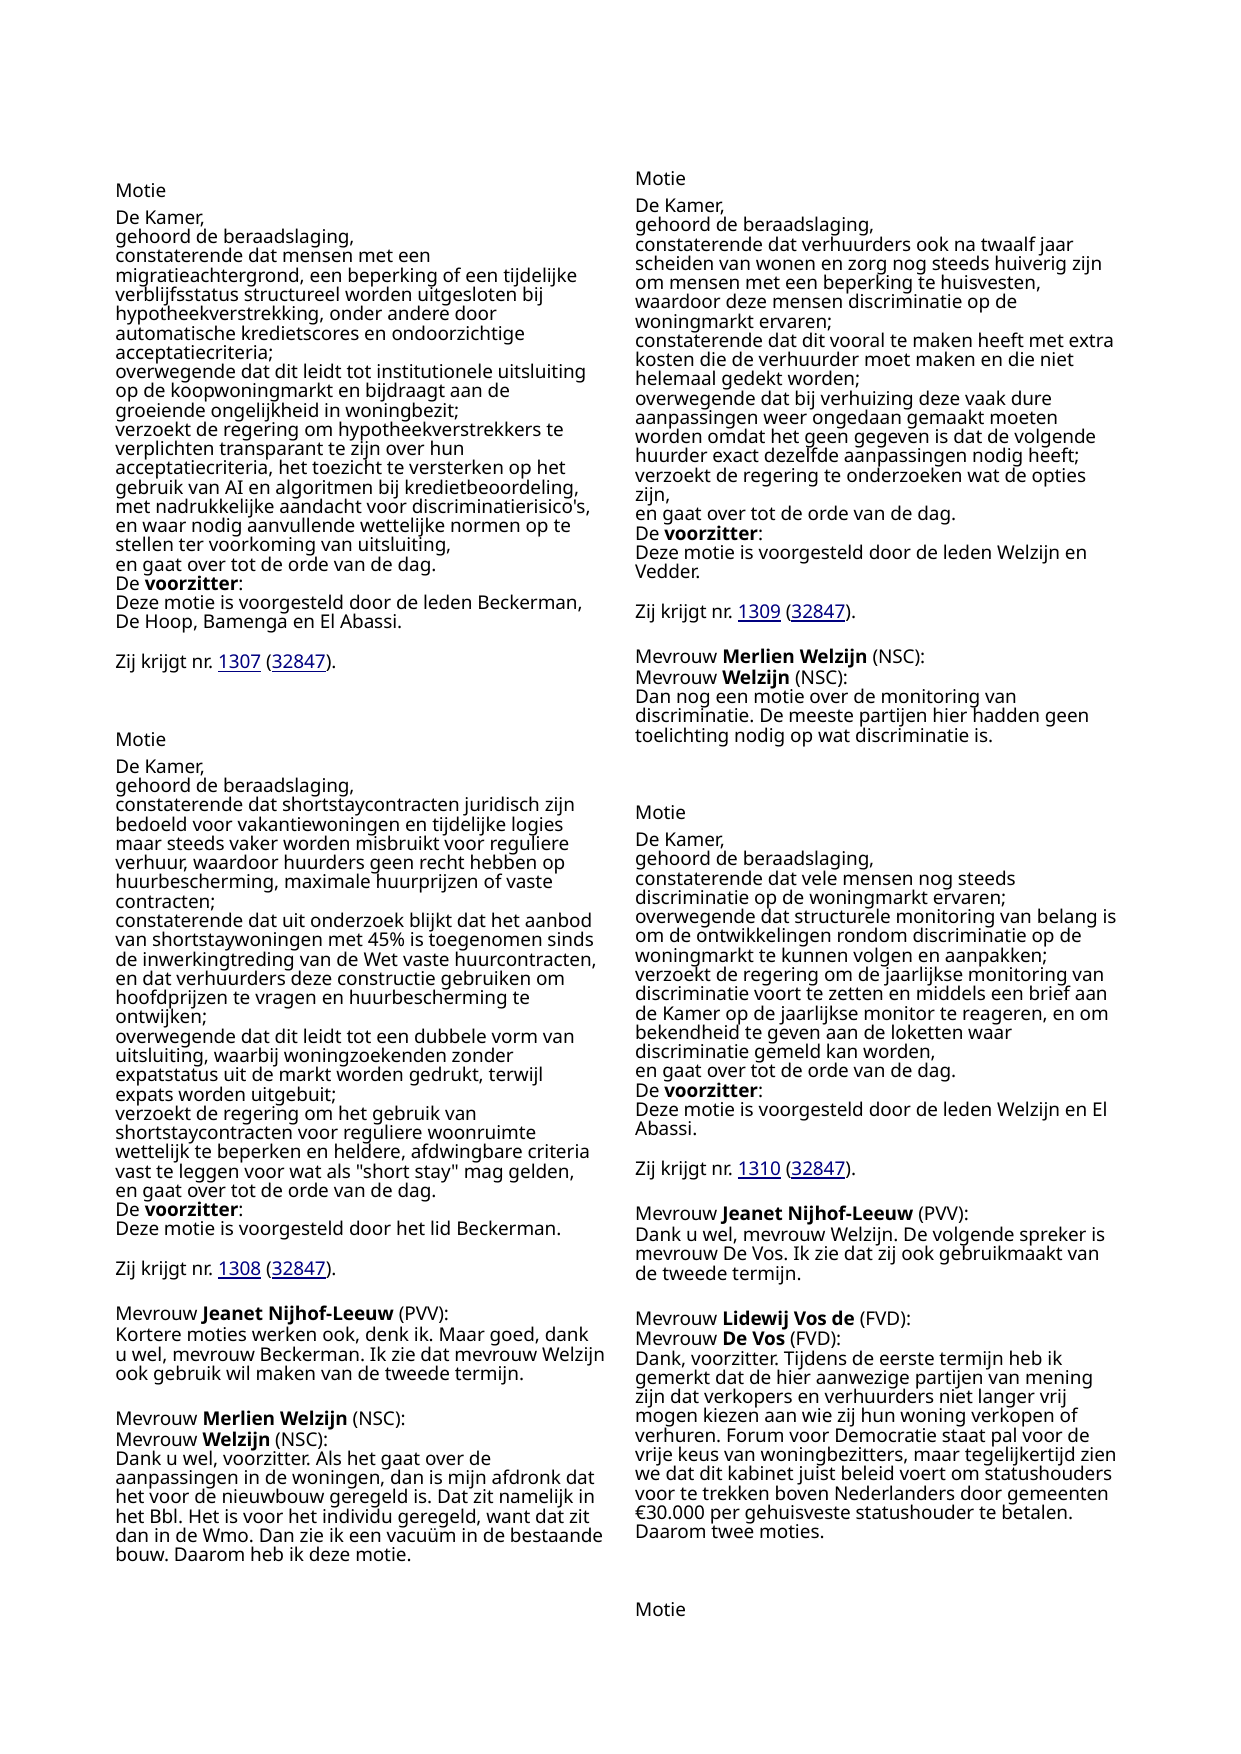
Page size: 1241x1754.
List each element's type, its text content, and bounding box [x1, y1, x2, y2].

text gehoord de beraadslaging, [115, 777, 605, 796]
text De Kamer, [635, 197, 1125, 216]
text verzoekt de regering om hypotheekverstrekkers te verplichten transparant te zijn over hun acceptatiecriteria, het toezicht te versterken op het gebruik van AI en algoritmen bij kredietbeoordeling, met nadrukkelijke aandacht voor discriminatierisico's, en waar nodig aanvullende wettelijke normen op te stellen ter voorkoming van uitsluiting, [115, 421, 605, 556]
text overwegende dat bij verhuizing deze vaak dure aanpassingen weer ongedaan gemaakt moeten worden omdat het geen gegeven is dat de volgende huurder exact dezelfde aanpassingen nodig heeft; [635, 390, 1125, 467]
text constaterende dat mensen met een migratieachtergrond, een beperking of een tijdelijke verblijfsstatus structureel worden uitgesloten bij hypotheekverstrekking, onder andere door automatische kredietscores en ondoorzichtige acceptatiecriteria; [115, 247, 605, 363]
text De Kamer, [635, 831, 1125, 850]
text verzoekt de regering om de jaarlijkse monitoring van discriminatie voort te zetten en middels een brief aan de Kamer op de jaarlijkse monitor te reageren, en om bekendheid te geven aan de loketten waar discriminatie gemeld kan worden, [635, 966, 1125, 1062]
text De voorzitter: [115, 575, 605, 594]
text Zij krijgt nr. 1309 (32847). [635, 603, 1125, 622]
text Mevrouw Lidewij Vos de (FVD): [635, 1305, 1125, 1330]
text De voorzitter: [635, 1082, 1125, 1101]
text Motie [635, 165, 1125, 191]
text verzoekt de regering te onderzoeken wat de opties zijn, [635, 467, 1125, 505]
text Motie [115, 726, 605, 752]
text Zij krijgt nr. 1308 (32847). [115, 1260, 605, 1280]
text overwegende dat structurele monitoring van belang is om de ontwikkelingen rondom discriminatie op de woningmarkt te kunnen volgen en aanpakken; [635, 908, 1125, 966]
text De voorzitter: [115, 1201, 605, 1220]
text en gaat over tot de orde van de dag. [635, 1062, 1125, 1082]
text en gaat over tot de orde van de dag. [115, 556, 605, 575]
text constaterende dat uit onderzoek blijkt dat het aanbod van shortstaywoningen met 45% is toegenomen sinds de inwerkingtreding van de Wet vaste huurcontracten, en dat verhuurders deze constructie gebruiken om hoofdprijzen te vragen en huurbescherming te ontwijken; [115, 912, 605, 1028]
text en gaat over tot de orde van de dag. [635, 505, 1125, 524]
text Dank, voorzitter. Tijdens de eerste termijn heb ik gemerkt dat de hier aanwezige partijen van mening zijn dat verkopers en verhuurders niet langer vrij mogen kiezen aan wie zij hun woning verkopen of verhuren. Forum voor Democratie staat pal voor de vrije keus van woningbezitters, maar tegelijkertijd zien we dat dit kabinet juist beleid voert om statushouders voor te trekken boven Nederlanders door gemeenten €30.000 per gehuisveste statushouder te betalen. Daarom twee moties. [635, 1350, 1125, 1542]
text Mevrouw De Vos (FVD): [635, 1330, 1125, 1350]
text verzoekt de regering om het gebruik van shortstaycontracten voor reguliere woonruimte wettelijk te beperken en heldere, afdwingbare criteria vast te leggen voor wat als "short stay" mag gelden, [115, 1105, 605, 1182]
text Deze motie is voorgesteld door de leden Beckerman, De Hoop, Bamenga en El Abassi. [115, 594, 605, 633]
text Mevrouw Jeanet Nijhof-Leeuw (PVV): [635, 1200, 1125, 1226]
text Motie [635, 1596, 1125, 1622]
text Dan nog een motie over de monitoring van discriminatie. De meeste partijen hier hadden geen toelichting nodig op wat discriminatie is. [635, 688, 1125, 746]
text Mevrouw Jeanet Nijhof-Leeuw (PVV): [115, 1301, 605, 1326]
text constaterende dat verhuurders ook na twaalf jaar scheiden van wonen en zorg nog steeds huiverig zijn om mensen met een beperking te huisvesten, waardoor deze mensen discriminatie op de woningmarkt ervaren; [635, 236, 1125, 332]
text Motie [115, 177, 605, 203]
text Kortere moties werken ook, denk ik. Maar goed, dank u wel, mevrouw Beckerman. Ik zie dat mevrouw Welzijn ook gebruik wil maken van de tweede termijn. [115, 1326, 605, 1384]
text overwegende dat dit leidt tot institutionele uitsluiting op de koopwoningmarkt en bijdraagt aan de groeiende ongelijkheid in woningbezit; [115, 363, 605, 421]
text Mevrouw Welzijn (NSC): [635, 669, 1125, 688]
text Motie [635, 799, 1125, 825]
text De voorzitter: [635, 524, 1125, 544]
text Zij krijgt nr. 1307 (32847). [115, 653, 605, 673]
text constaterende dat dit vooral te maken heeft met extra kosten die de verhuurder moet maken en die niet helemaal gedekt worden; [635, 332, 1125, 390]
text Deze motie is voorgesteld door de leden Welzijn en Vedder. [635, 544, 1125, 582]
text Deze motie is voorgesteld door het lid Beckerman. [115, 1220, 605, 1240]
text Mevrouw Welzijn (NSC): [115, 1431, 605, 1450]
text gehoord de beraadslaging, [115, 228, 605, 247]
text gehoord de beraadslaging, [635, 850, 1125, 870]
text Dank u wel, voorzitter. Als het gaat over de aanpassingen in de woningen, dan is mijn afdronk dat het voor de nieuwbouw geregeld is. Dat zit namelijk in het Bbl. Het is voor het individu geregeld, want dat zit dan in de Wmo. Dan zie ik een vacuüm in de bestaande bouw. Daarom heb ik deze motie. [115, 1450, 605, 1566]
text Mevrouw Merlien Welzijn (NSC): [635, 643, 1125, 669]
text Mevrouw Merlien Welzijn (NSC): [115, 1405, 605, 1431]
text Dank u wel, mevrouw Welzijn. De volgende spreker is mevrouw De Vos. Ik zie dat zij ook gebruikmaakt van de tweede termijn. [635, 1226, 1125, 1284]
text Deze motie is voorgesteld door de leden Welzijn en El Abassi. [635, 1101, 1125, 1139]
text Zij krijgt nr. 1310 (32847). [635, 1160, 1125, 1179]
text overwegende dat dit leidt tot een dubbele vorm van uitsluiting, waarbij woningzoekenden zonder expatstatus uit de markt worden gedrukt, terwijl expats worden uitgebuit; [115, 1028, 605, 1105]
text gehoord de beraadslaging, [635, 216, 1125, 236]
text constaterende dat vele mensen nog steeds discriminatie op de woningmarkt ervaren; [635, 870, 1125, 908]
text De Kamer, [115, 209, 605, 228]
text De Kamer, [115, 758, 605, 777]
text constaterende dat shortstaycontracten juridisch zijn bedoeld voor vakantiewoningen en tijdelijke logies maar steeds vaker worden misbruikt voor reguliere verhuur, waardoor huurders geen recht hebben op huurbescherming, maximale huurprijzen of vaste contracten; [115, 796, 605, 912]
text en gaat over tot de orde van de dag. [115, 1182, 605, 1201]
